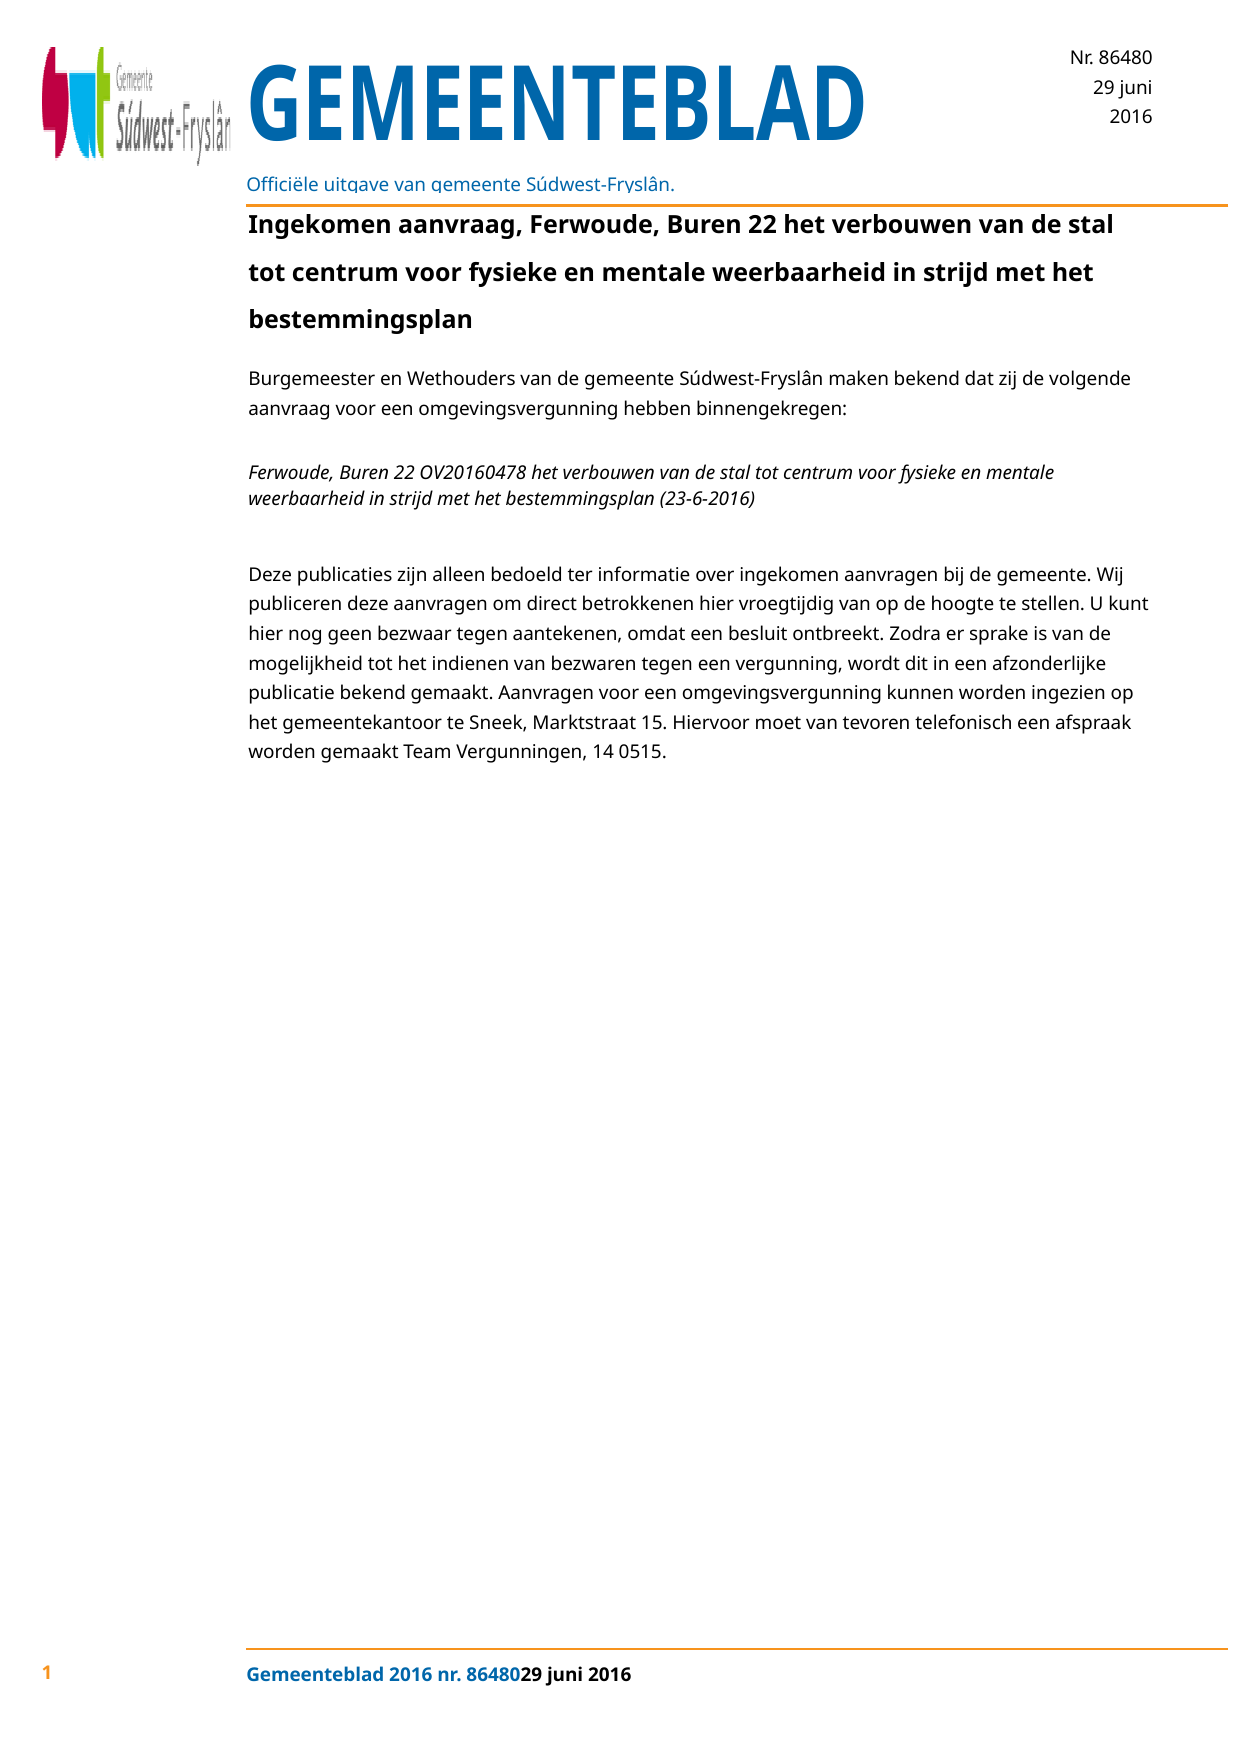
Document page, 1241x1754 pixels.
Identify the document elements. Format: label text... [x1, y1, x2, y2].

text Ingekomen aanvraag, Ferwoude, Buren 22 het verbouwen van de stal tot centrum voor fysieke en mentale weerbaarheid in strijd met het bestemmingsplan [248, 207, 1152, 336]
text Ferwoude, Buren 22 OV20160478 het verbouwen van de stal tot centrum voor fysieke en mentale weerbaarheid in strijd met het bestemmingsplan (23-6-2016) [248, 459, 1152, 511]
text Deze publicaties zijn alleen bedoeld ter informatie over ingekomen aanvragen bij de gemeente. Wij publiceren deze aanvragen om direct betrokkenen hier vroegtijdig van op de hoogte te stellen. U kunt hier nog geen bezwaar tegen aantekenen, omdat een besluit ontbreekt. Zodra er sprake is van de mogelijkheid tot het indienen van bezwaren tegen een vergunning, wordt dit in een afzonderlijke publicatie bekend gemaakt. Aanvragen voor een omgevingsvergunning kunnen worden ingezien op het gemeentekantoor te Sneek, Marktstraat 15. Hiervoor moet van tevoren telefonisch een afspraak worden gemaakt Team Vergunningen, 14 0515. [248, 561, 1152, 764]
text Burgemeester en Wethouders van de gemeente Súdwest-Fryslân maken bekend dat zij de volgende aanvraag voor een omgevingsvergunning hebben binnengekregen: [248, 366, 1152, 421]
picture [41, 47, 231, 172]
